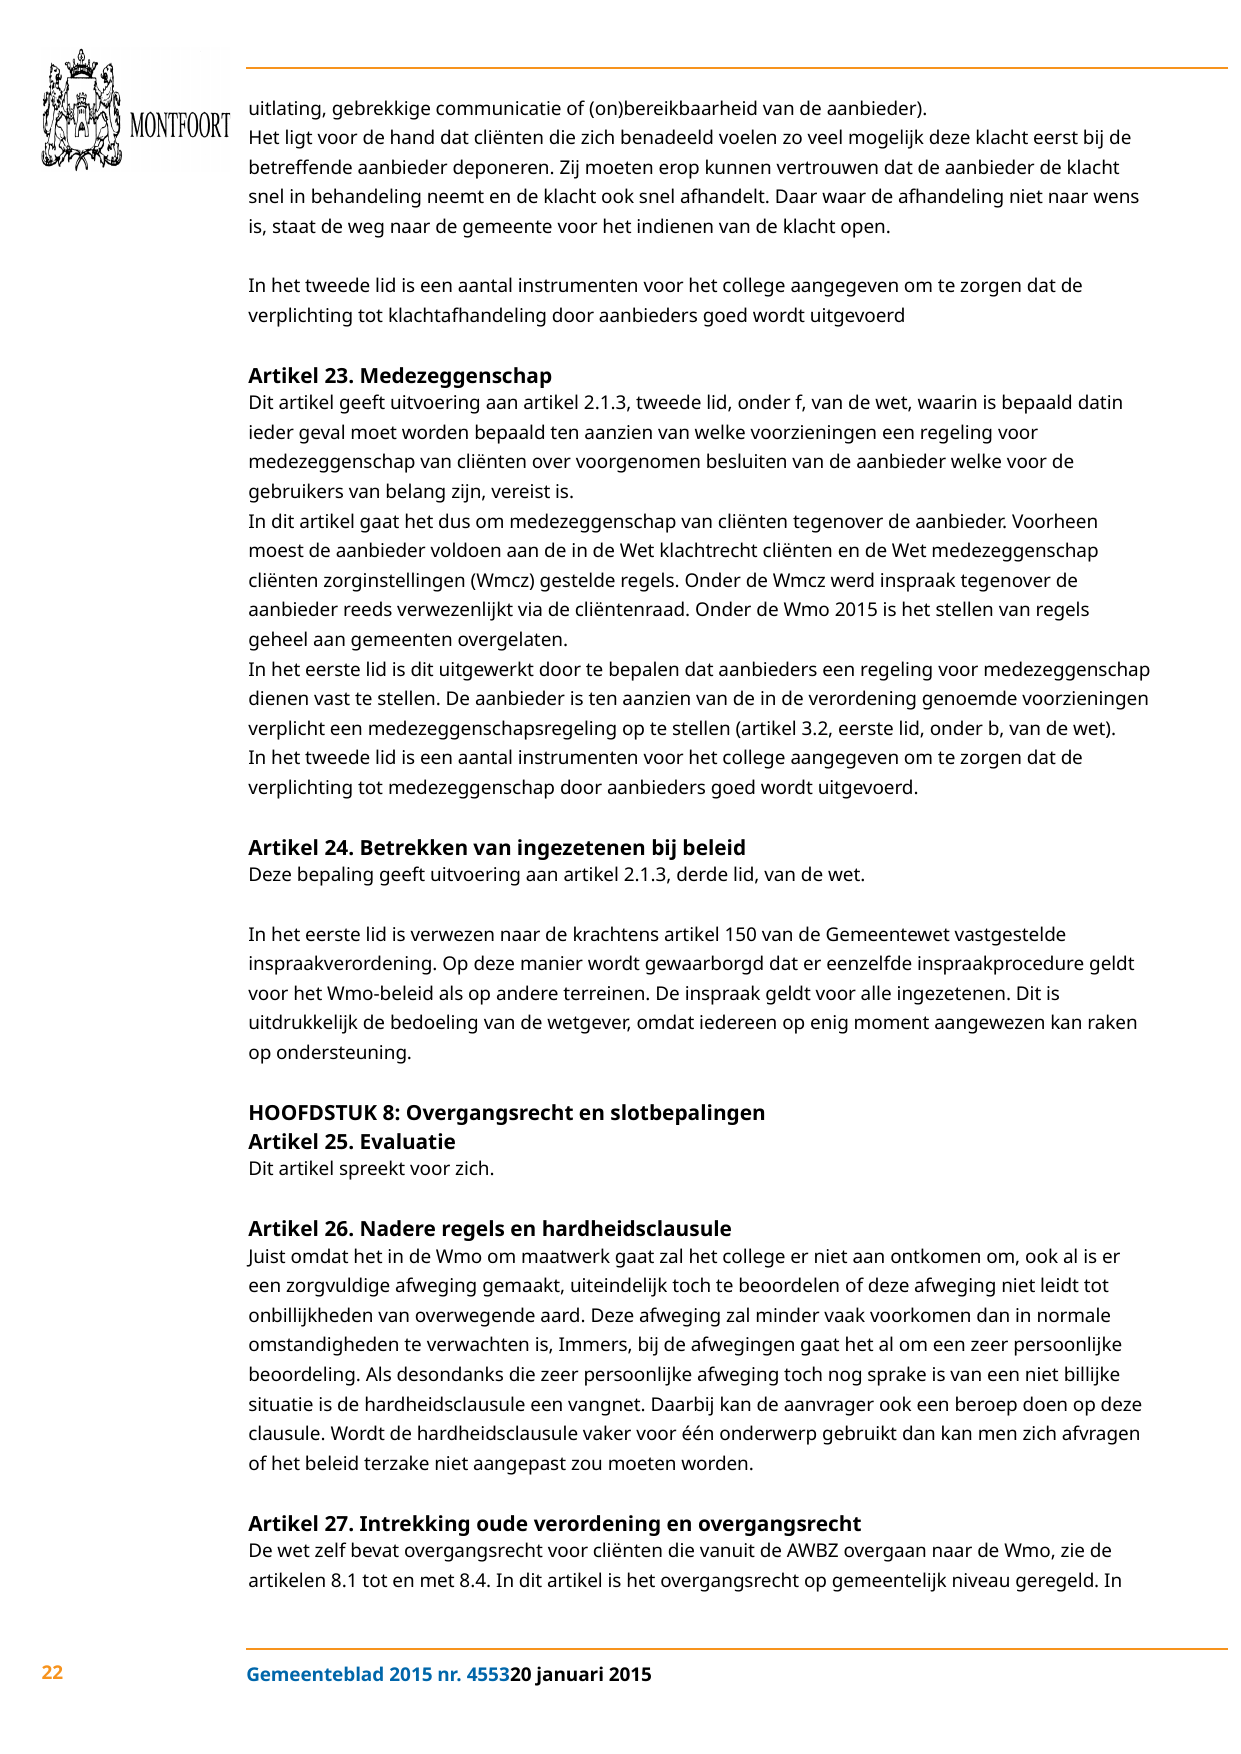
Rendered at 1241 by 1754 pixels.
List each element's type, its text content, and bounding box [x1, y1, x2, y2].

text Dit artikel spreekt voor zich. [248, 1155, 1152, 1181]
text uitlating, gebrekkige communicatie of (on)bereikbaarheid van de aanbieder). [248, 95, 1152, 121]
text In het tweede lid is een aantal instrumenten voor het college aangegeven om te zorgen dat de verplichting tot klachtafhandeling door aanbieders goed wordt uitgevoerd [248, 272, 1152, 328]
text In het tweede lid is een aantal instrumenten voor het college aangegeven om te zorgen dat de verplichting tot medezeggenschap door aanbieders goed wordt uitgevoerd. [248, 744, 1152, 800]
text Artikel 27. Intrekking oude verordening en overgangsrecht [248, 1509, 1152, 1537]
text De wet zelf bevat overgangsrecht voor cliënten die vanuit de AWBZ overgaan naar de Wmo, zie de artikelen 8.1 tot en met 8.4. In dit artikel is het overgangsrecht op gemeentelijk niveau geregeld. In [248, 1537, 1152, 1593]
text Artikel 26. Nadere regels en hardheidsclausule [248, 1214, 1152, 1243]
text Dit artikel geeft uitvoering aan artikel 2.1.3, tweede lid, onder f, van de wet, waarin is bepaald datin ieder geval moet worden bepaald ten aanzien van welke voorzieningen een regeling voor medezeggenschap van cliënten over voorgenomen besluiten van de aanbieder welke voor de gebruikers van belang zijn, vereist is. [248, 389, 1152, 504]
text In dit artikel gaat het dus om medezeggenschap van cliënten tegenover de aanbieder. Voorheen moest de aanbieder voldoen aan de in de Wet klachtrecht cliënten en de Wet medezeggenschap cliënten zorginstellingen (Wmcz) gestelde regels. Onder de Wmcz werd inspraak tegenover de aanbieder reeds verwezenlijkt via de cliëntenraad. Onder de Wmo 2015 is het stellen van regels geheel aan gemeenten overgelaten. [248, 508, 1152, 652]
text Artikel 24. Betrekken van ingezetenen bij beleid [248, 833, 1152, 862]
picture [41, 47, 231, 172]
text Artikel 23. Medezeggenschap [248, 361, 1152, 389]
text HOOFDSTUK 8: Overgangsrecht en slotbepalingen [248, 1098, 1152, 1127]
text Artikel 25. Evaluatie [248, 1127, 1152, 1155]
text Deze bepaling geeft uitvoering aan artikel 2.1.3, derde lid, van de wet. [248, 862, 1152, 887]
text Het ligt voor de hand dat cliënten die zich benadeeld voelen zo veel mogelijk deze klacht eerst bij de betreffende aanbieder deponeren. Zij moeten erop kunnen vertrouwen dat de aanbieder de klacht snel in behandeling neemt en de klacht ook snel afhandelt. Daar waar de afhandeling niet naar wens is, staat de weg naar de gemeente voor het indienen van de klacht open. [248, 124, 1152, 239]
text Juist omdat het in de Wmo om maatwerk gaat zal het college er niet aan ontkomen om, ook al is er een zorgvuldige afweging gemaakt, uiteindelijk toch te beoordelen of deze afweging niet leidt tot onbillijkheden van overwegende aard. Deze afweging zal minder vaak voorkomen dan in normale omstandigheden te verwachten is, Immers, bij de afwegingen gaat het al om een zeer persoonlijke beoordeling. Als desondanks die zeer persoonlijke afweging toch nog sprake is van een niet billijke situatie is de hardheidsclausule een vangnet. Daarbij kan de aanvrager ook een beroep doen op deze clausule. Wordt de hardheidsclausule vaker voor één onderwerp gebruikt dan kan men zich afvragen of het beleid terzake niet aangepast zou moeten worden. [248, 1243, 1152, 1476]
text In het eerste lid is verwezen naar de krachtens artikel 150 van de Gemeentewet vastgestelde inspraakverordening. Op deze manier wordt gewaarborgd dat er eenzelfde inspraakprocedure geldt voor het Wmo-beleid als op andere terreinen. De inspraak geldt voor alle ingezetenen. Dit is uitdrukkelijk de bedoeling van de wetgever, omdat iedereen op enig moment aangewezen kan raken op ondersteuning. [248, 921, 1152, 1065]
text In het eerste lid is dit uitgewerkt door te bepalen dat aanbieders een regeling voor medezeggenschap dienen vast te stellen. De aanbieder is ten aanzien van de in de verordening genoemde voorzieningen verplicht een medezeggenschapsregeling op te stellen (artikel 3.2, eerste lid, onder b, van de wet). [248, 656, 1152, 741]
